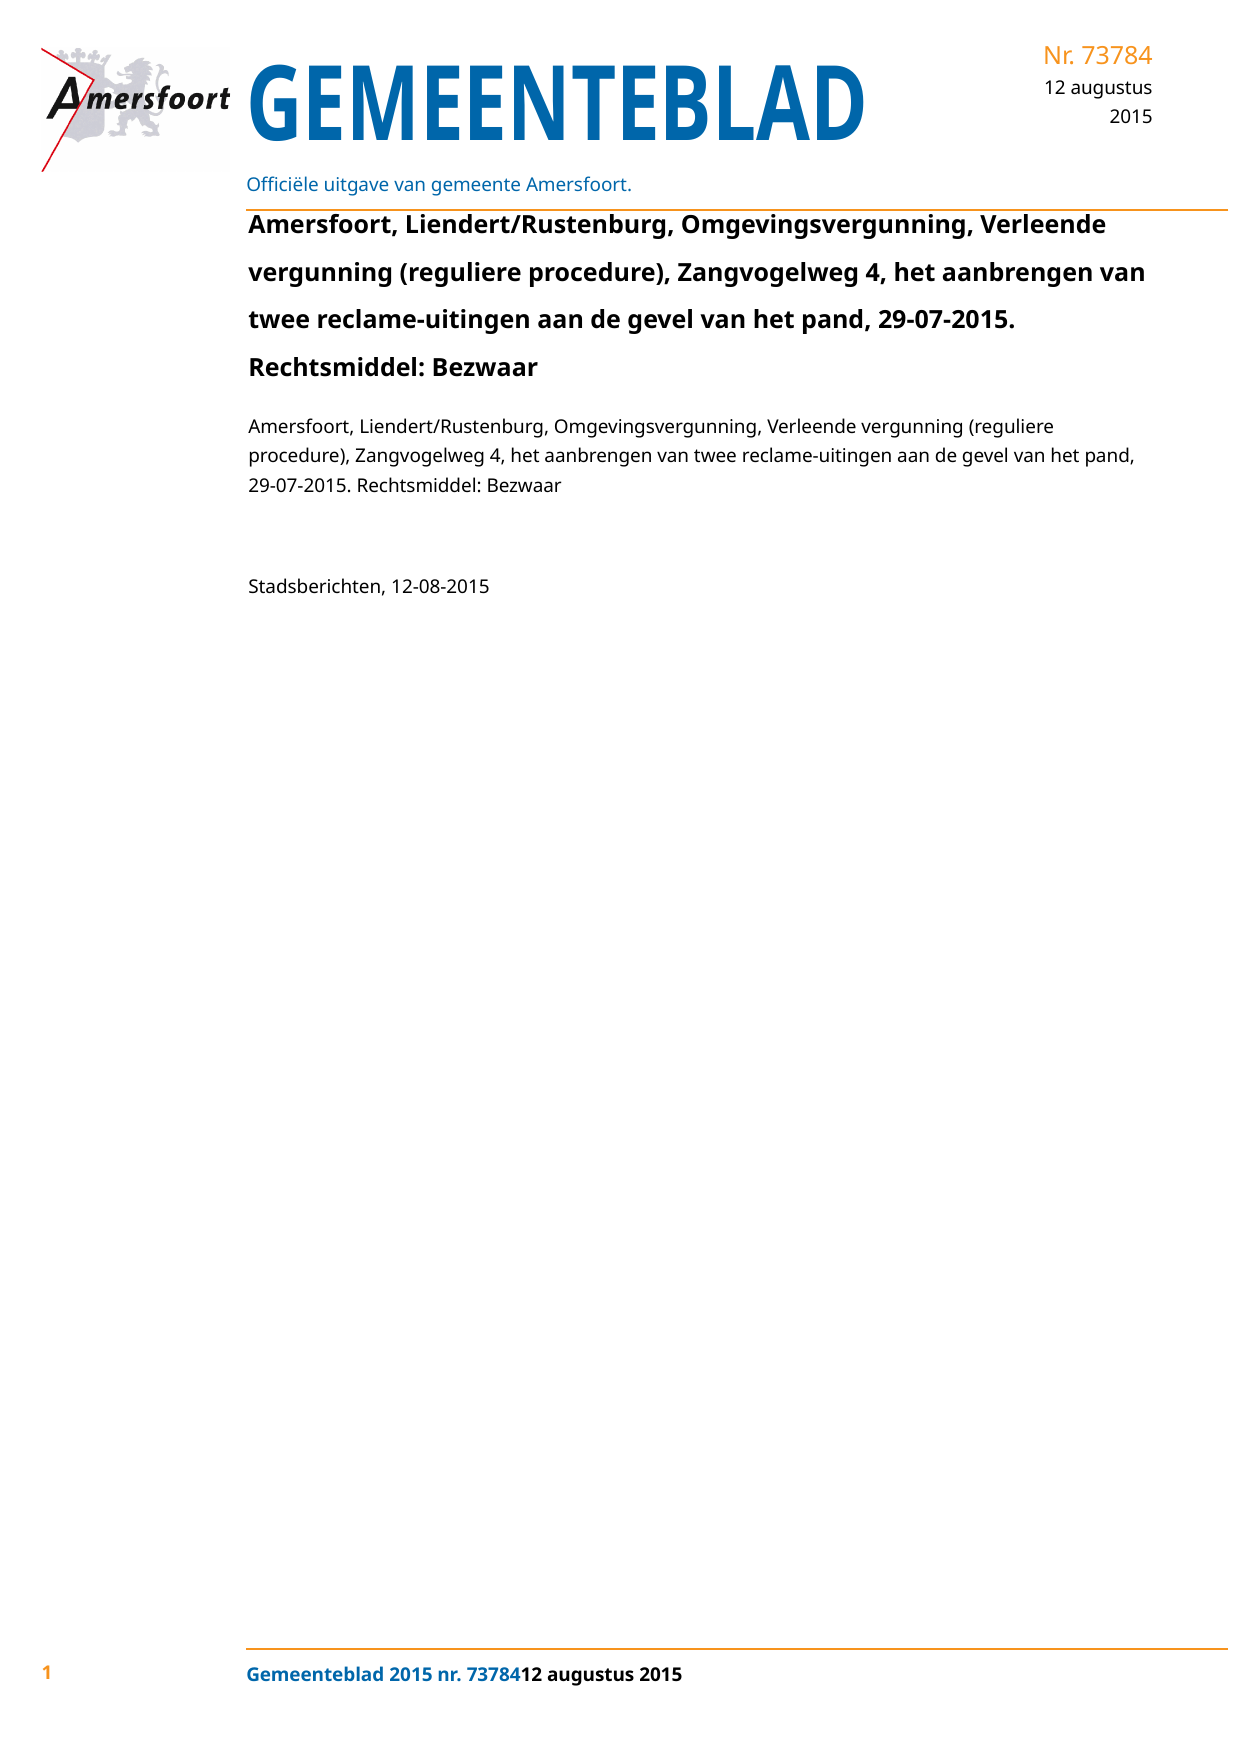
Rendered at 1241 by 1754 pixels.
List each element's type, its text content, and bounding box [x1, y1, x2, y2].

text Amersfoort, Liendert/Rustenburg, Omgevingsvergunning, Verleende vergunning (reguliere procedure), Zangvogelweg 4, het aanbrengen van twee reclame-uitingen aan de gevel van het pand, 29-07-2015. Rechtsmiddel: Bezwaar [248, 413, 1152, 498]
text Stadsberichten, 12-08-2015 [248, 573, 1152, 599]
picture [41, 47, 231, 172]
text Amersfoort, Liendert/Rustenburg, Omgevingsvergunning, Verleende vergunning (reguliere procedure), Zangvogelweg 4, het aanbrengen van twee reclame-uitingen aan de gevel van het pand, 29-07-2015. Rechtsmiddel: Bezwaar [248, 211, 1152, 384]
